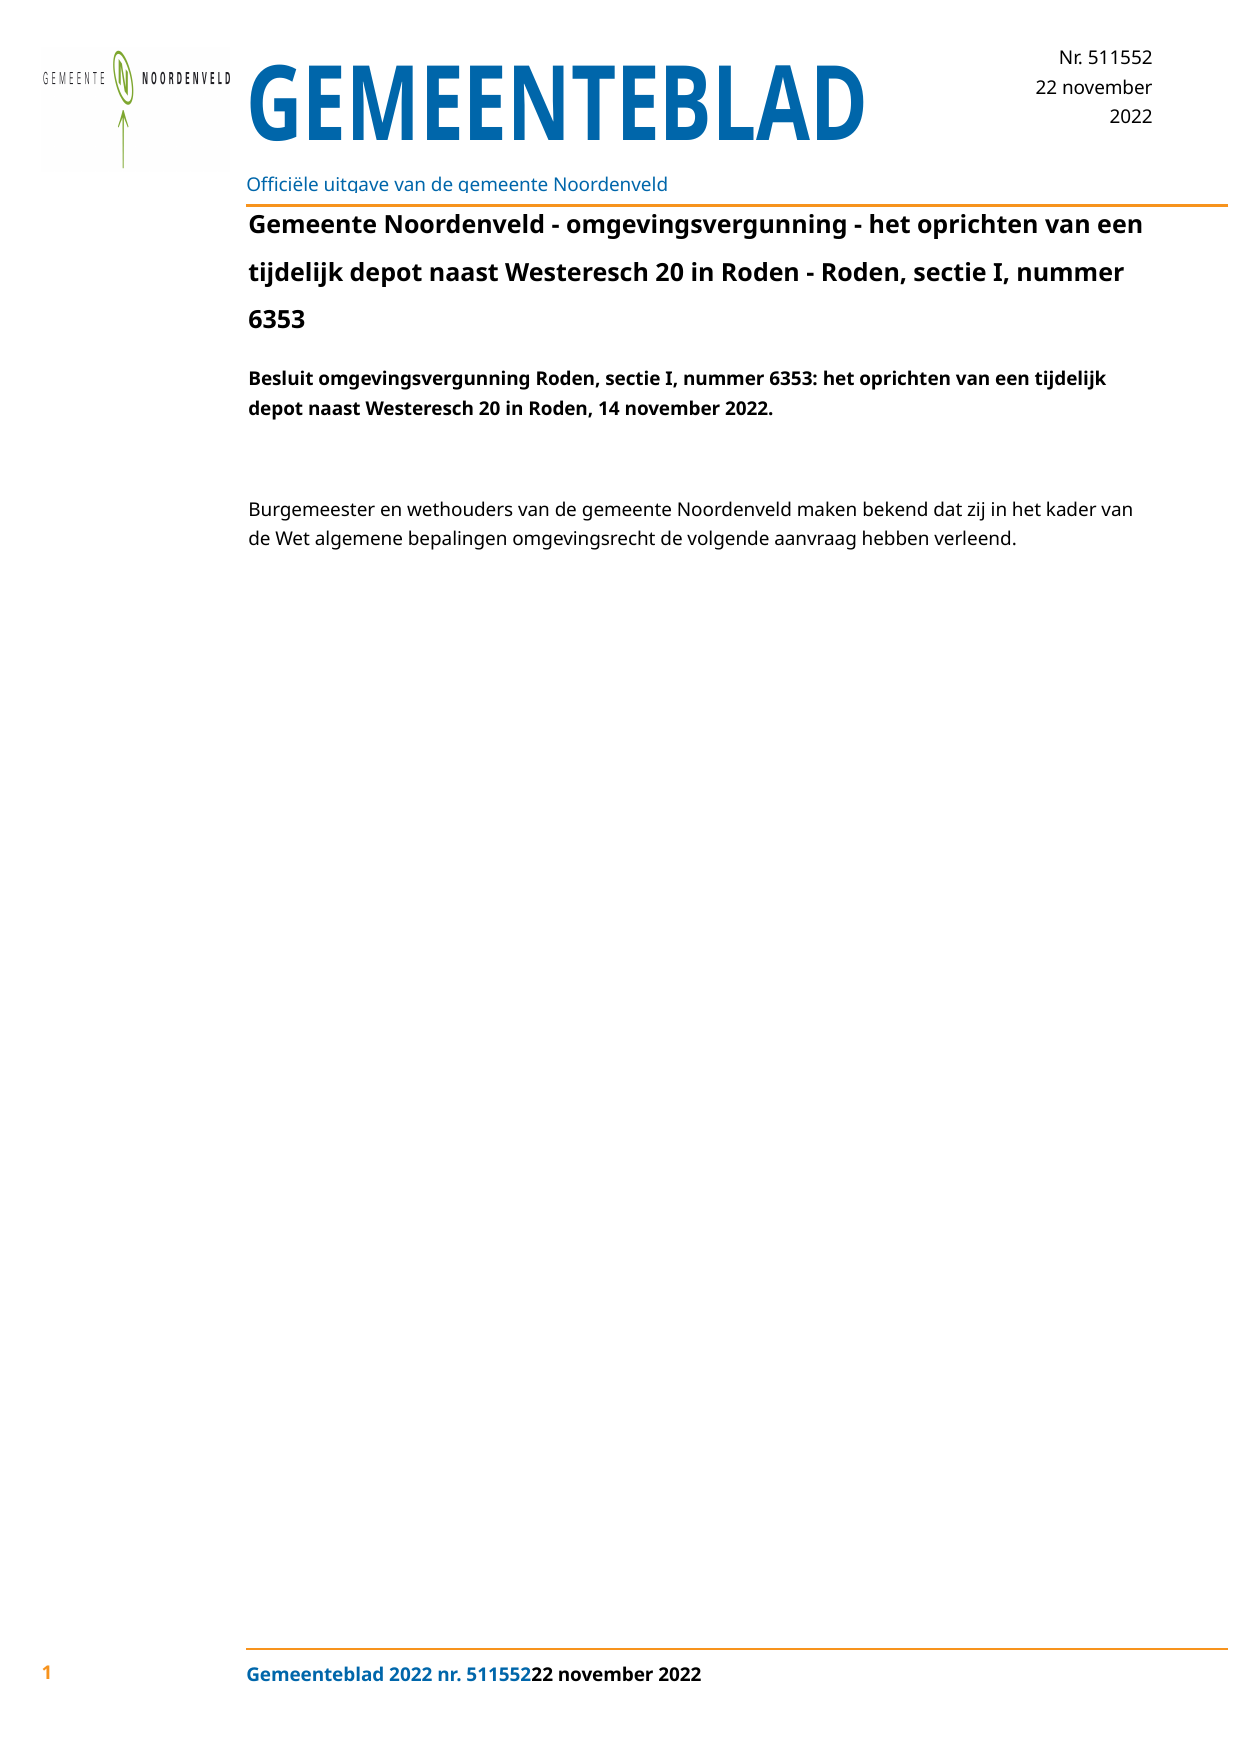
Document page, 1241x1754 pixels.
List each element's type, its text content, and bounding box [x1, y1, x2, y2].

picture [41, 47, 231, 172]
text Besluit omgevingsvergunning Roden, sectie I, nummer 6353: het oprichten van een tijdelijk depot naast Westeresch 20 in Roden, 14 november 2022. [248, 366, 1152, 421]
text Gemeente Noordenveld - omgevingsvergunning - het oprichten van een tijdelijk depot naast Westeresch 20 in Roden - Roden, sectie I, nummer 6353 [248, 207, 1152, 336]
text Burgemeester en wethouders van de gemeente Noordenveld maken bekend dat zij in het kader van de Wet algemene bepalingen omgevingsrecht de volgende aanvraag hebben verleend. [248, 496, 1152, 551]
